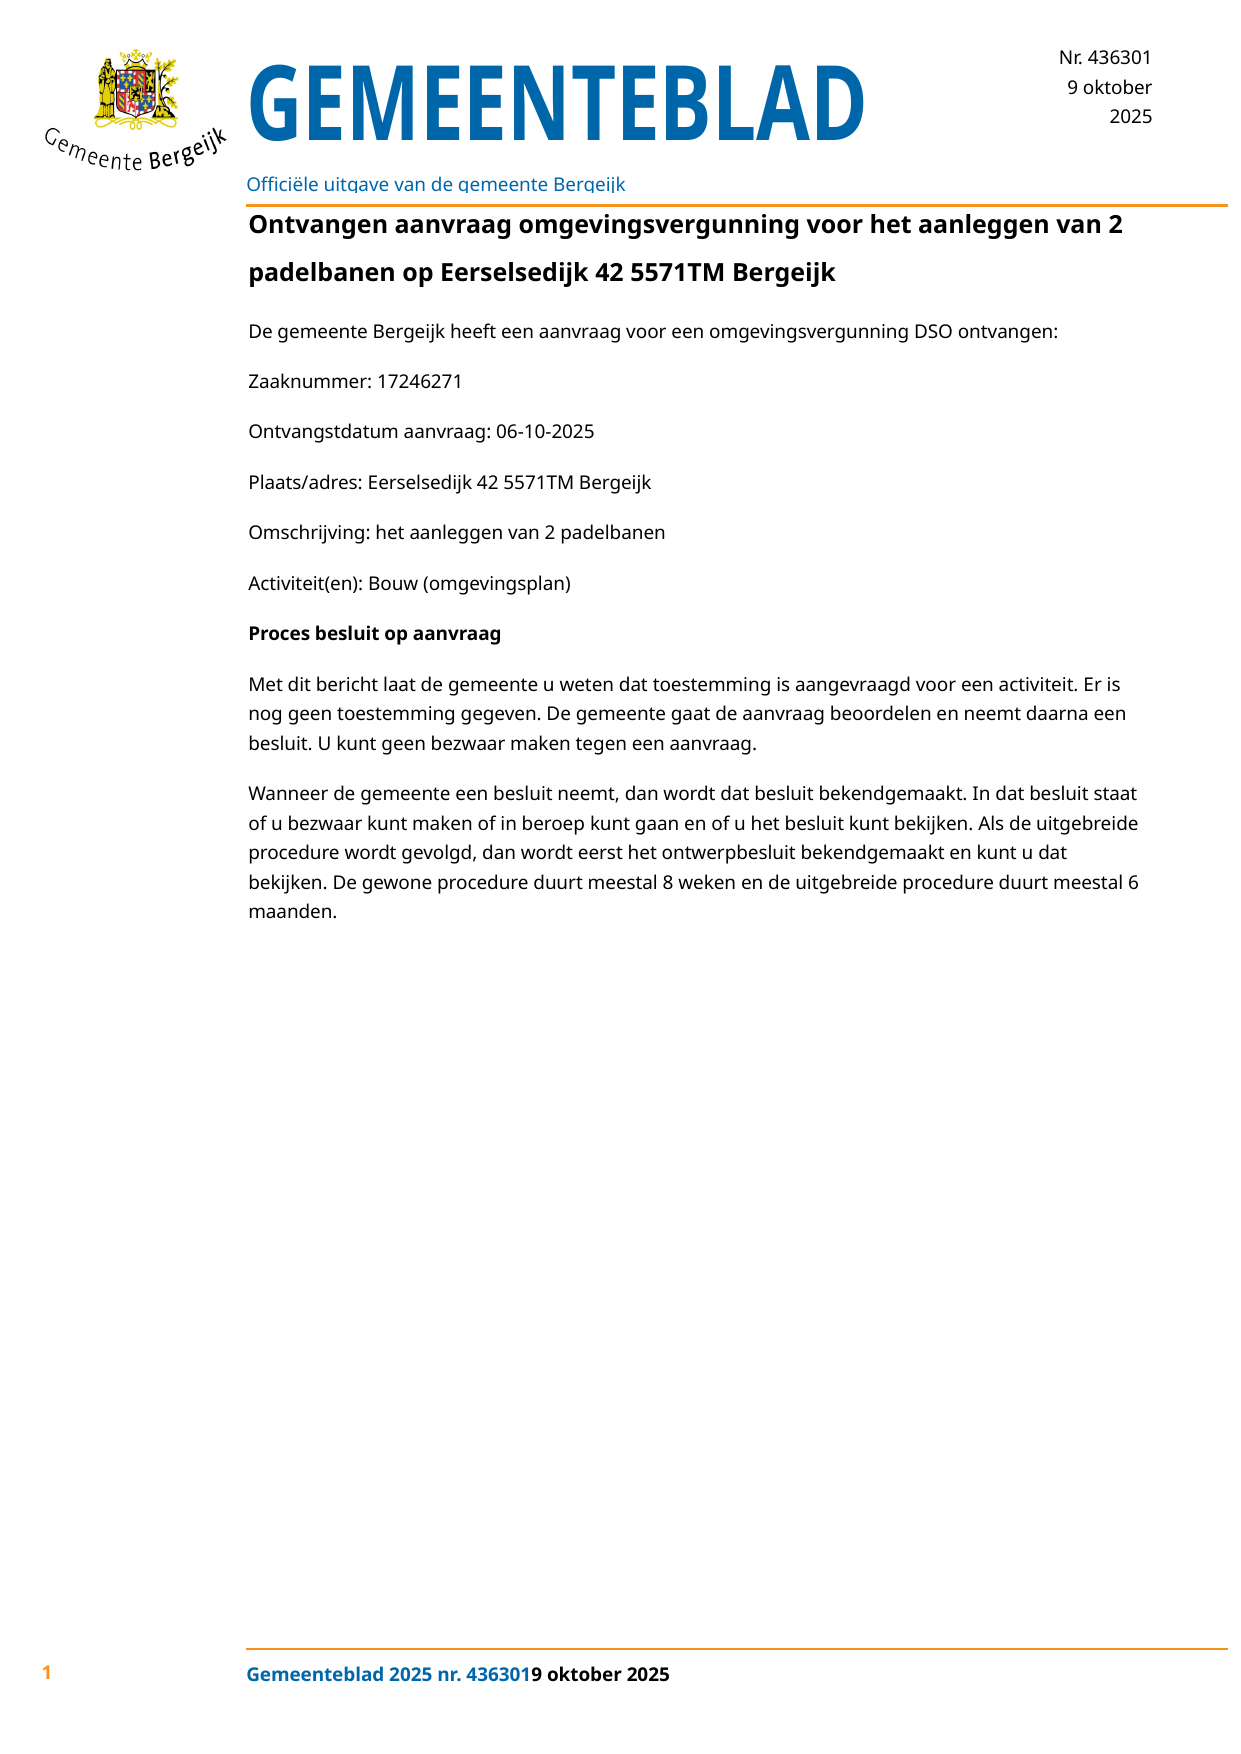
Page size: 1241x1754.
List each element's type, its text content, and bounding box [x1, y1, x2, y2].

text De gemeente Bergeijk heeft een aanvraag voor een omgevingsvergunning DSO ontvangen: [248, 318, 1152, 344]
text Ontvangstdatum aanvraag: 06-10-2025 [248, 419, 1152, 444]
text Wanneer de gemeente een besluit neemt, dan wordt dat besluit bekendgemaakt. In dat besluit staat of u bezwaar kunt maken of in beroep kunt gaan en of u het besluit kunt bekijken. Als de uitgebreide procedure wordt gevolgd, dan wordt eerst het ontwerpbesluit bekendgemaakt en kunt u dat bekijken. De gewone procedure duurt meestal 8 weken en de uitgebreide procedure duurt meestal 6 maanden. [248, 780, 1152, 924]
text Plaats/adres: Eerselsedijk 42 5571TM Bergeijk [248, 469, 1152, 495]
picture [41, 47, 231, 172]
text Omschrijving: het aanleggen van 2 padelbanen [248, 519, 1152, 545]
text Zaaknummer: 17246271 [248, 368, 1152, 394]
text Met dit bericht laat de gemeente u weten dat toestemming is aangevraagd voor een activiteit. Er is nog geen toestemming gegeven. De gemeente gaat de aanvraag beoordelen en neemt daarna een besluit. U kunt geen bezwaar maken tegen een aanvraag. [248, 671, 1152, 756]
text Proces besluit op aanvraag [248, 620, 1152, 646]
text Activiteit(en): Bouw (omgevingsplan) [248, 570, 1152, 596]
text Ontvangen aanvraag omgevingsvergunning voor het aanleggen van 2 padelbanen op Eerselsedijk 42 5571TM Bergeijk [248, 207, 1152, 288]
